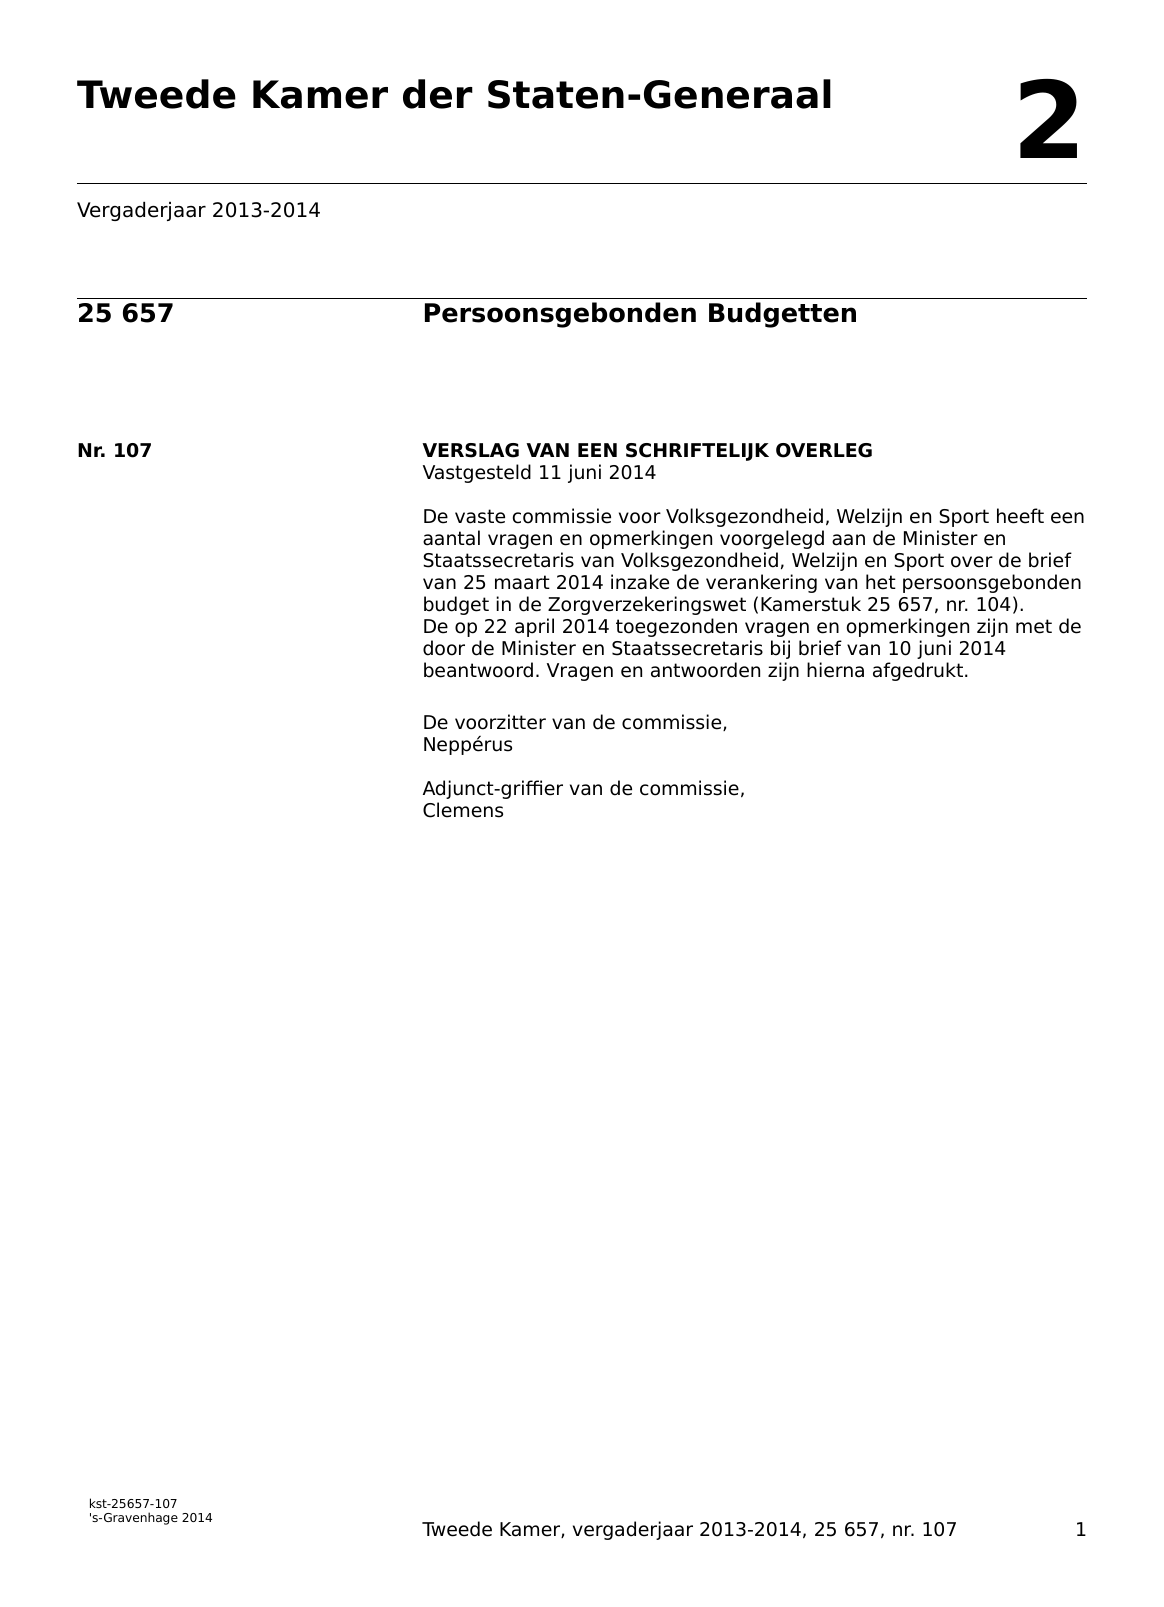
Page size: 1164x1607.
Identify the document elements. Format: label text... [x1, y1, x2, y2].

subtitle Nr. 107 VERSLAG VAN EEN SCHRIFTELIJK OVERLEG [77, 440, 1087, 462]
table_cell Vergaderjaar 2013-2014 [77, 184, 1087, 298]
text kst-25657-107 [88, 1497, 323, 1511]
table_header Tweede Kamer der Staten-Generaal [77, 59, 886, 183]
text Vastgesteld 11 juni 2014 [422, 462, 1087, 484]
text De vaste commissie voor Volksgezondheid, Welzijn en Sport heeft een aantal vragen en opmerkingen voorgelegd aan de Minister en Staatssecretaris van Volksgezondheid, Welzijn en Sport over de brief van 25 maart 2014 inzake de verankering van het persoonsgebonden budget in de Zorgverzekeringswet (Kamerstuk 25 657, nr. 104). [422, 506, 1087, 616]
text De op 22 april 2014 toegezonden vragen en opmerkingen zijn met de door de Minister en Staatssecretaris bij brief van 10 juni 2014 beantwoord. Vragen en antwoorden zijn hierna afgedrukt. [422, 616, 1087, 682]
text 's-Gravenhage 2014 [88, 1511, 323, 1525]
text De voorzitter van de commissie, Neppérus [422, 712, 1087, 756]
subtitle 25 657 Persoonsgebonden Budgetten [77, 299, 1087, 329]
text Adjunct-griffier van de commissie, Clemens [422, 778, 1087, 822]
table_header 2 [886, 59, 1087, 183]
